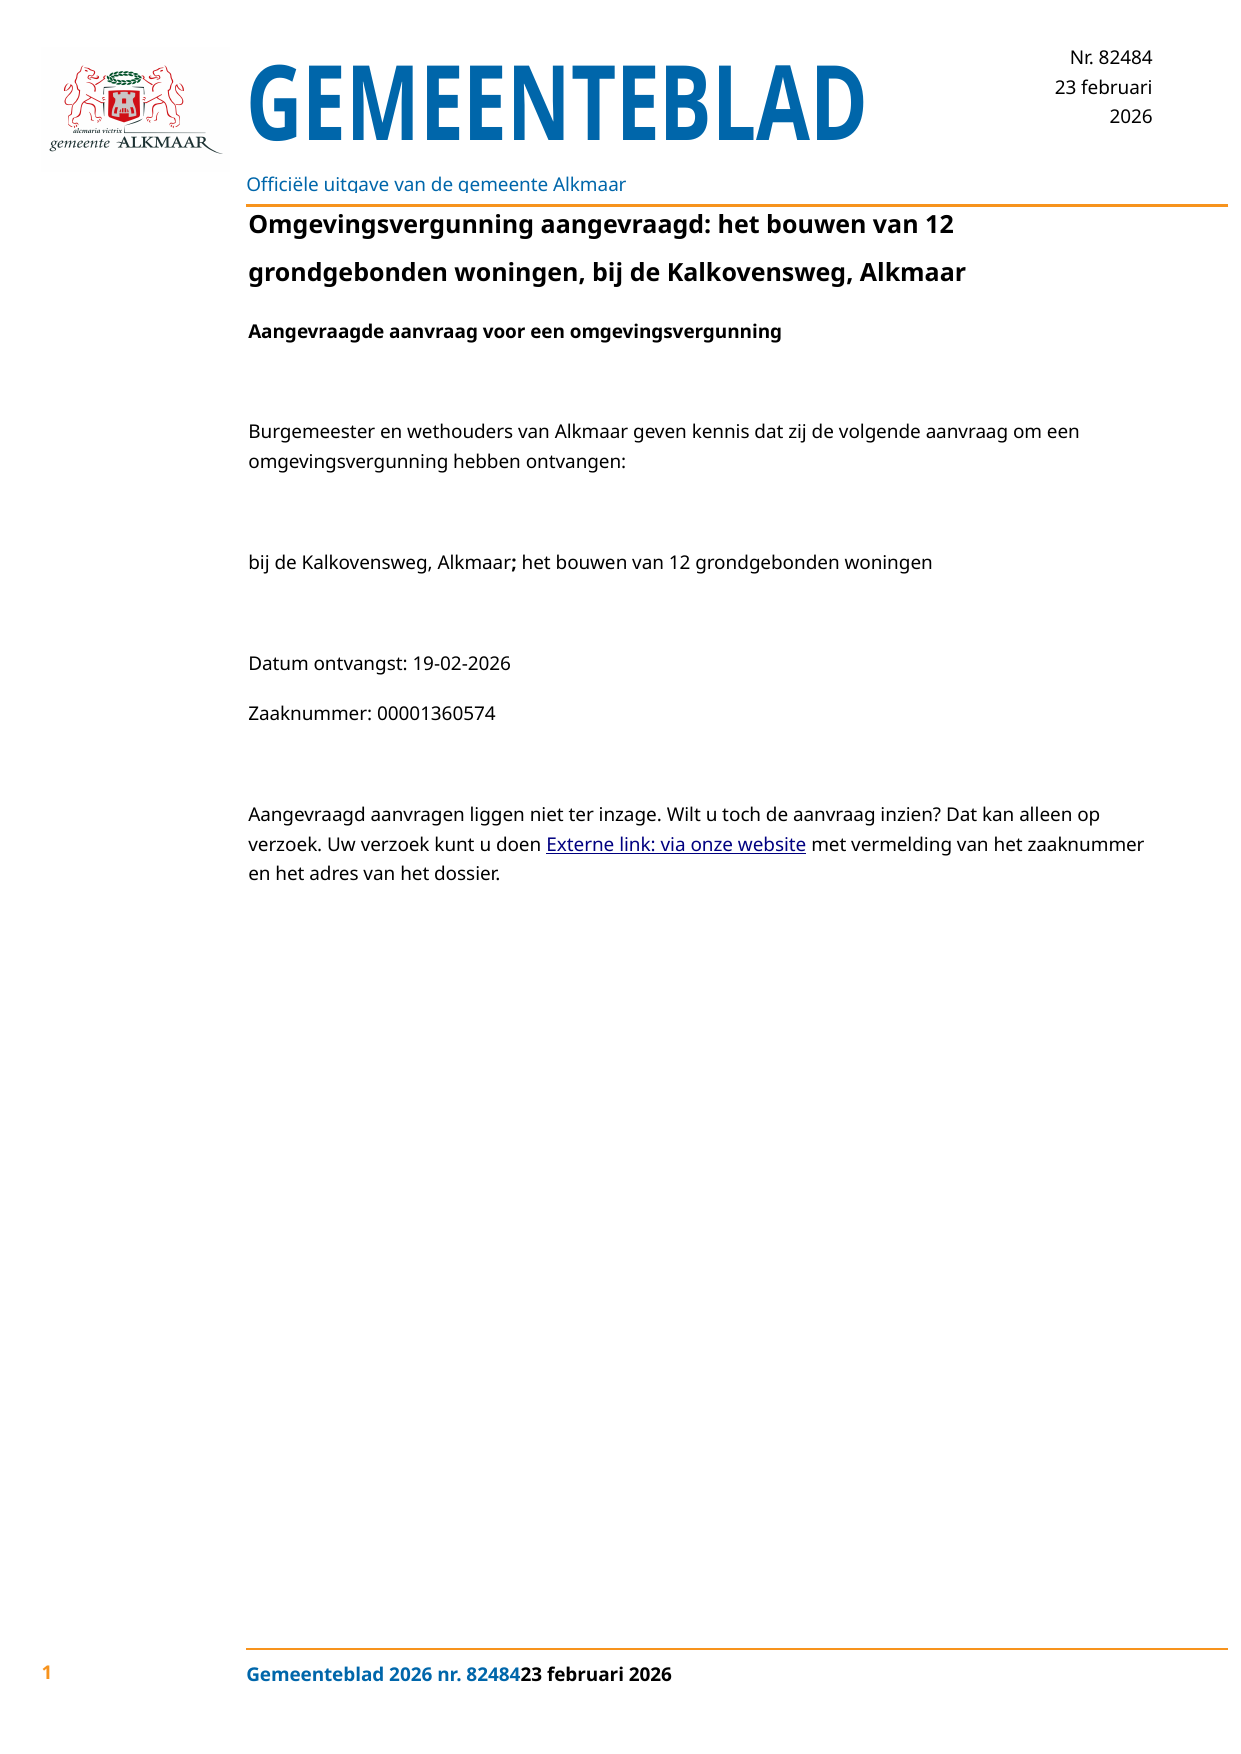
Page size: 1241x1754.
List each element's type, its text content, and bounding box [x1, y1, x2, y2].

text Burgemeester en wethouders van Alkmaar geven kennis dat zij de volgende aanvraag om een omgevingsvergunning hebben ontvangen: [248, 419, 1152, 474]
text Zaaknummer: 00001360574 [248, 700, 1152, 726]
picture [41, 47, 231, 172]
text Aangevraagd aanvragen liggen niet ter inzage. Wilt u toch de aanvraag inzien? Dat kan alleen op verzoek. Uw verzoek kunt u doen Externe link: via onze website met vermelding van het zaaknummer en het adres van het dossier. [248, 801, 1152, 886]
text Datum ontvangst: 19-02-2026 [248, 650, 1152, 676]
text Omgevingsvergunning aangevraagd: het bouwen van 12 grondgebonden woningen, bij de Kalkovensweg, Alkmaar [248, 207, 1152, 288]
text bij de Kalkovensweg, Alkmaar; het bouwen van 12 grondgebonden woningen [248, 549, 1152, 575]
text Aangevraagde aanvraag voor een omgevingsvergunning [248, 318, 1152, 344]
